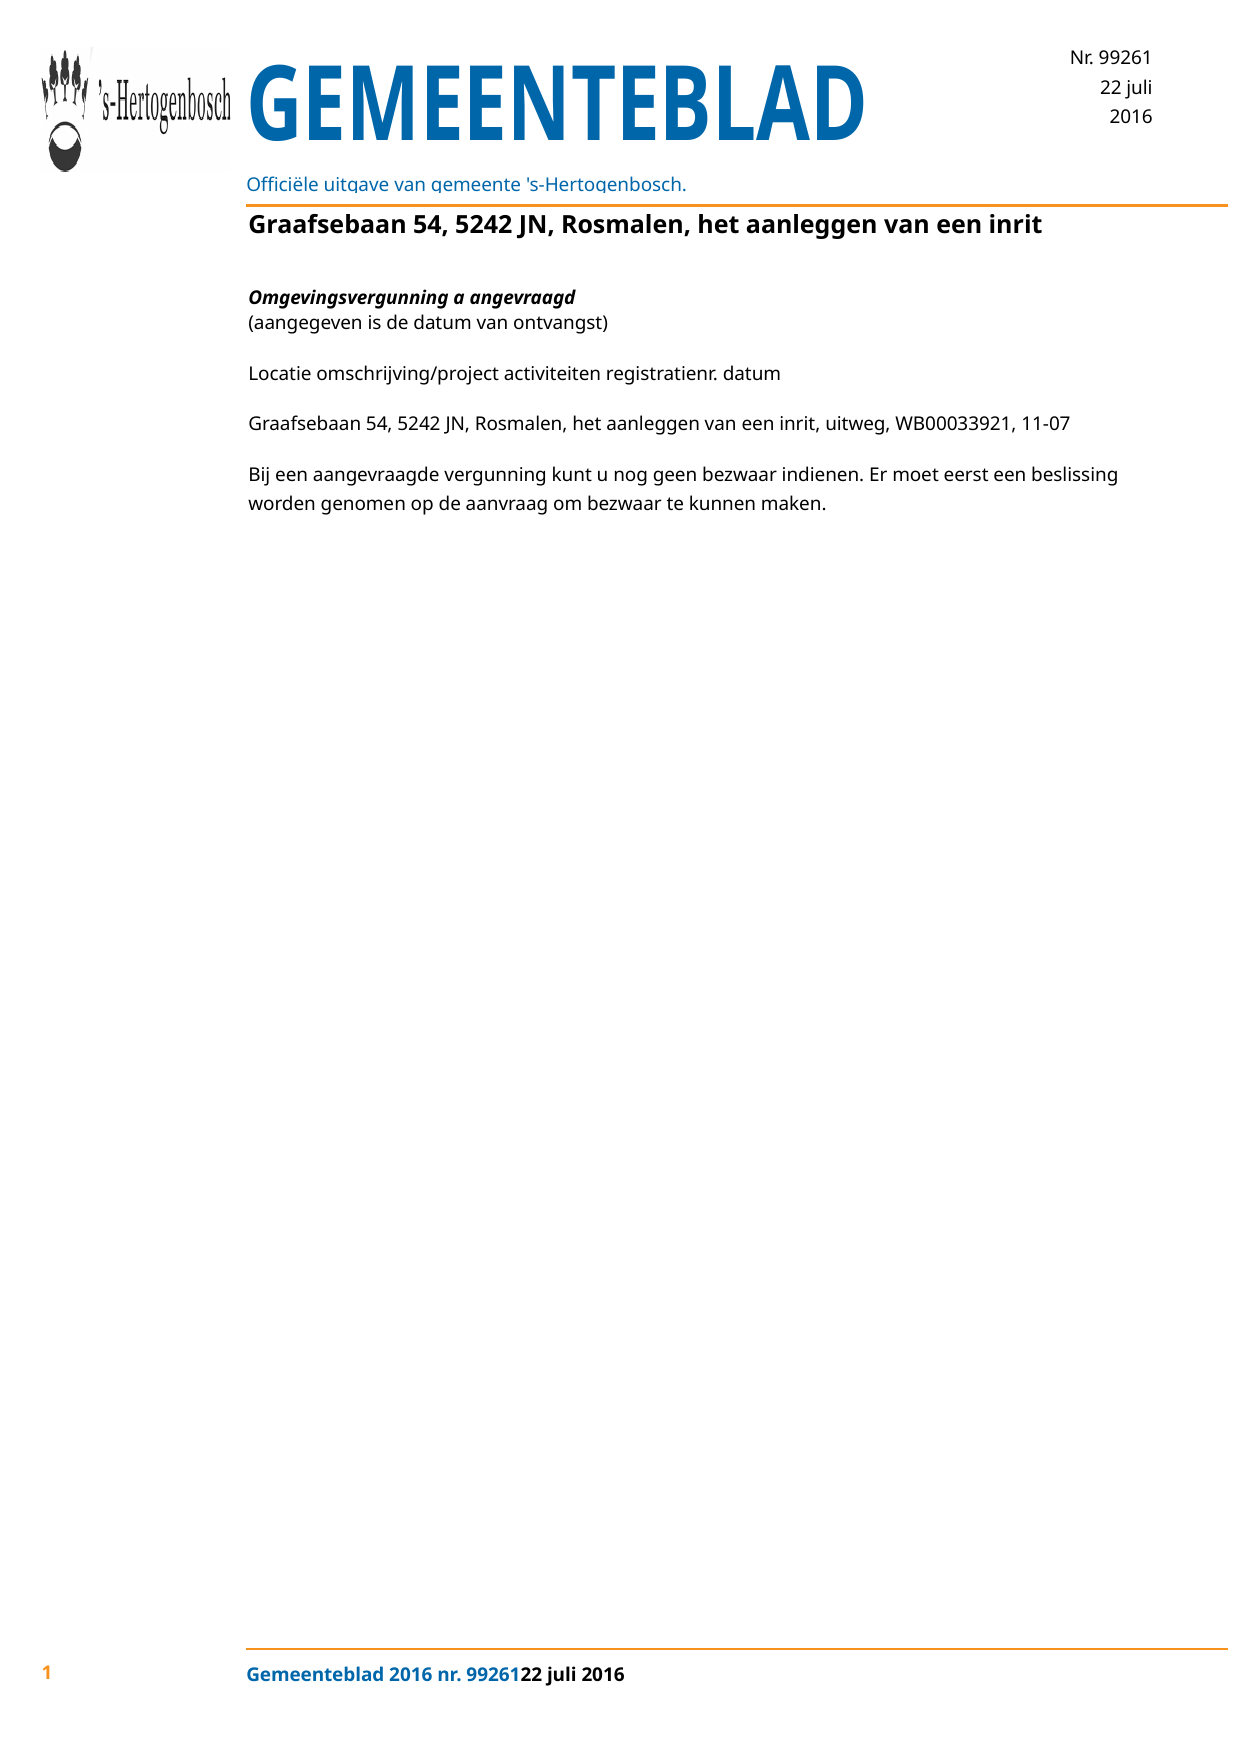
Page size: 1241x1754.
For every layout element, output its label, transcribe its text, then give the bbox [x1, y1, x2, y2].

text Locatie omschrijving/project activiteiten registratienr. datum [248, 360, 1152, 386]
text (aangegeven is de datum van ontvangst) [248, 309, 1152, 335]
text Omgevingsvergunning a angevraagd [248, 284, 1152, 309]
text Graafsebaan 54, 5242 JN, Rosmalen, het aanleggen van een inrit, uitweg, WB00033921, 11-07 [248, 410, 1152, 436]
text Bij een aangevraagde vergunning kunt u nog geen bezwaar indienen. Er moet eerst een beslissing worden genomen op de aanvraag om bezwaar te kunnen maken. [248, 461, 1152, 516]
text Graafsebaan 54, 5242 JN, Rosmalen, het aanleggen van een inrit [248, 207, 1152, 241]
picture [41, 47, 231, 172]
